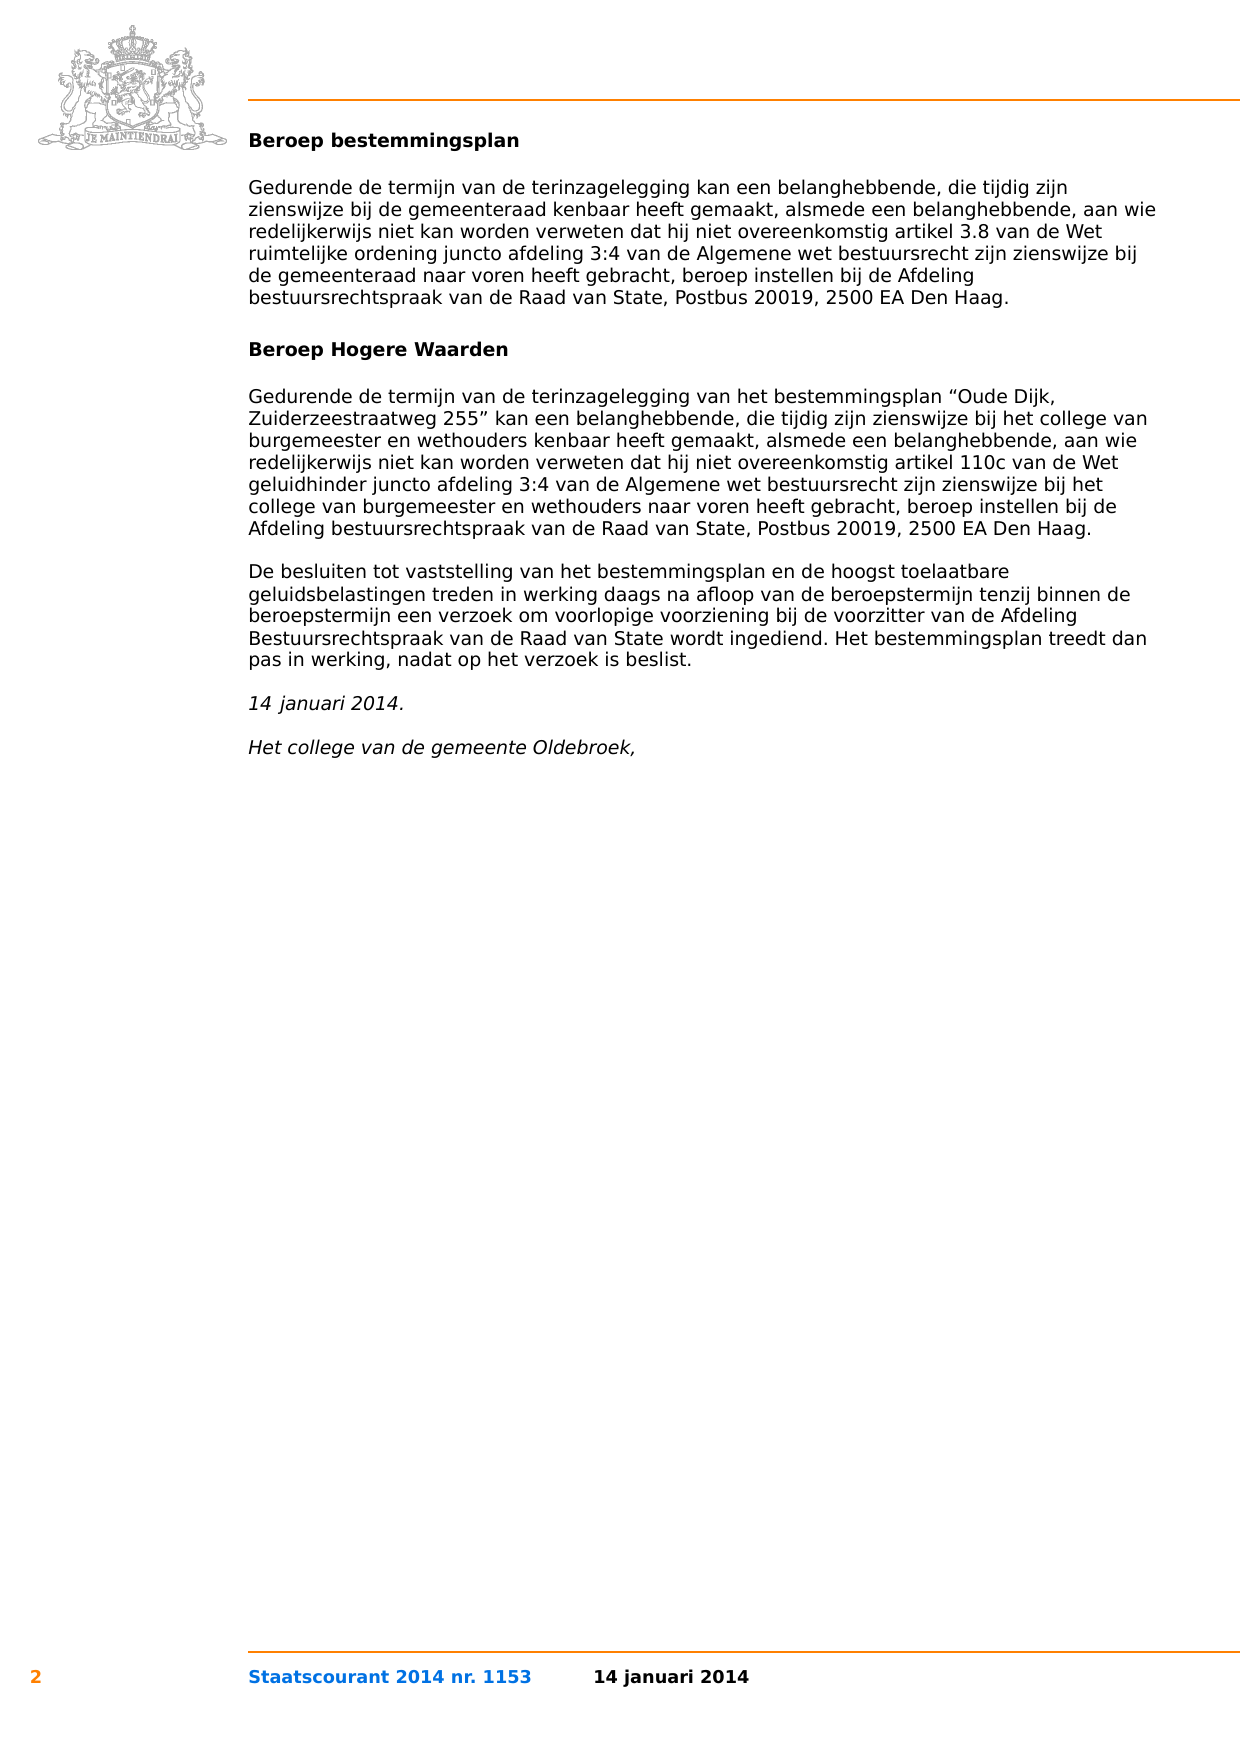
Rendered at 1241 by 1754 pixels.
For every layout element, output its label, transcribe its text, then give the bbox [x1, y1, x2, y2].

text Gedurende de termijn van de terinzagelegging kan een belanghebbende, die tijdig zijn zienswijze bij de gemeenteraad kenbaar heeft gemaakt, alsmede een belanghebbende, aan wie redelijkerwijs niet kan worden verweten dat hij niet overeenkomstig artikel 3.8 van de Wet ruimtelijke ordening juncto afdeling 3:4 van de Algemene wet bestuursrecht zijn zienswijze bij de gemeenteraad naar voren heeft gebracht, beroep instellen bij de Afdeling bestuursrechtspraak van de Raad van State, Postbus 20019, 2500 EA Den Haag. [248, 177, 1163, 309]
picture [38, 25, 227, 150]
text 14 januari 2014. [248, 693, 1163, 715]
subtitle Beroep Hogere Waarden [248, 339, 1163, 361]
text De besluiten tot vaststelling van het bestemmingsplan en de hoogst toelaatbare geluidsbelastingen treden in werking daags na afloop van de beroepstermijn tenzij binnen de beroepstermijn een verzoek om voorlopige voorziening bij de voorzitter van de Afdeling Bestuursrechtspraak van de Raad van State wordt ingediend. Het bestemmingsplan treedt dan pas in werking, nadat op het verzoek is beslist. [248, 561, 1163, 671]
text Het college van de gemeente Oldebroek, [248, 737, 1163, 759]
text Gedurende de termijn van de terinzagelegging van het bestemmingsplan “Oude Dijk, Zuiderzeestraatweg 255” kan een belanghebbende, die tijdig zijn zienswijze bij het college van burgemeester en wethouders kenbaar heeft gemaakt, alsmede een belanghebbende, aan wie redelijkerwijs niet kan worden verweten dat hij niet overeenkomstig artikel 110c van de Wet geluidhinder juncto afdeling 3:4 van de Algemene wet bestuursrecht zijn zienswijze bij het college van burgemeester en wethouders naar voren heeft gebracht, beroep instellen bij de Afdeling bestuursrechtspraak van de Raad van State, Postbus 20019, 2500 EA Den Haag. [248, 386, 1163, 539]
subtitle Beroep bestemmingsplan [248, 130, 1163, 152]
